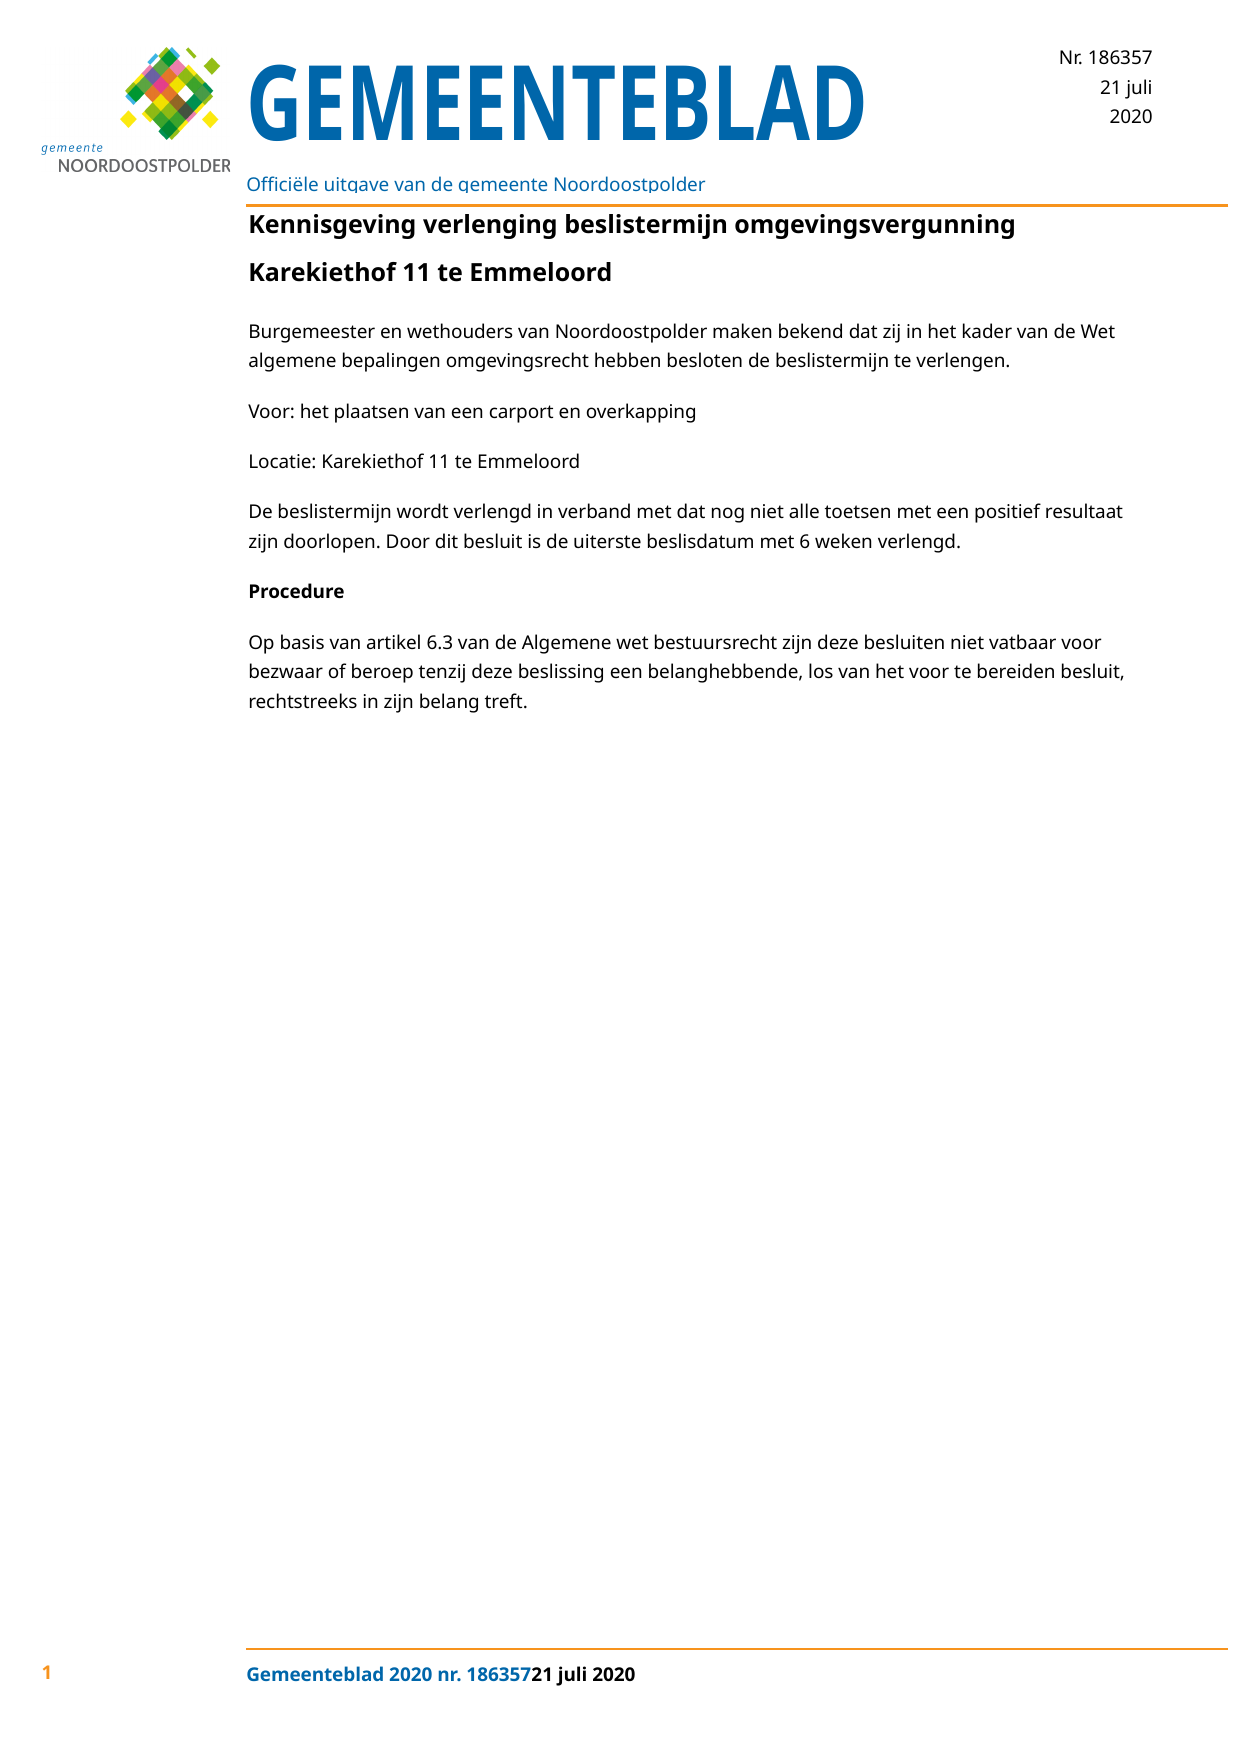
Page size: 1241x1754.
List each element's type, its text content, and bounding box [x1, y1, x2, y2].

text De beslistermijn wordt verlengd in verband met​ ​​dat nog niet alle toetsen met een positief resultaat zijn doorlopen. Door dit besluit is de uiterste beslisdatum met 6 weken verlengd. [248, 499, 1152, 554]
text Procedure [248, 579, 1152, 604]
text Op basis van artikel 6.3 van de Algemene wet bestuursrecht zijn deze besluiten niet vatbaar voor bezwaar of beroep tenzij deze beslissing een belanghebbende, los van het voor te bereiden besluit, rechtstreeks in zijn belang treft. [248, 629, 1152, 714]
text Locatie: Karekiethof 11 te Emmeloord [248, 448, 1152, 474]
text Voor: het plaatsen van een carport en overkapping [248, 398, 1152, 424]
text Burgemeester en wethouders van Noordoostpolder maken bekend dat zij in het kader van de Wet algemene bepalingen omgevingsrecht hebben besloten de beslistermijn te verlengen. [248, 318, 1152, 373]
picture [41, 47, 231, 172]
text Kennisgeving verlenging beslistermijn omgevingsvergunning Karekiethof 11 te Emmeloord [248, 207, 1152, 288]
